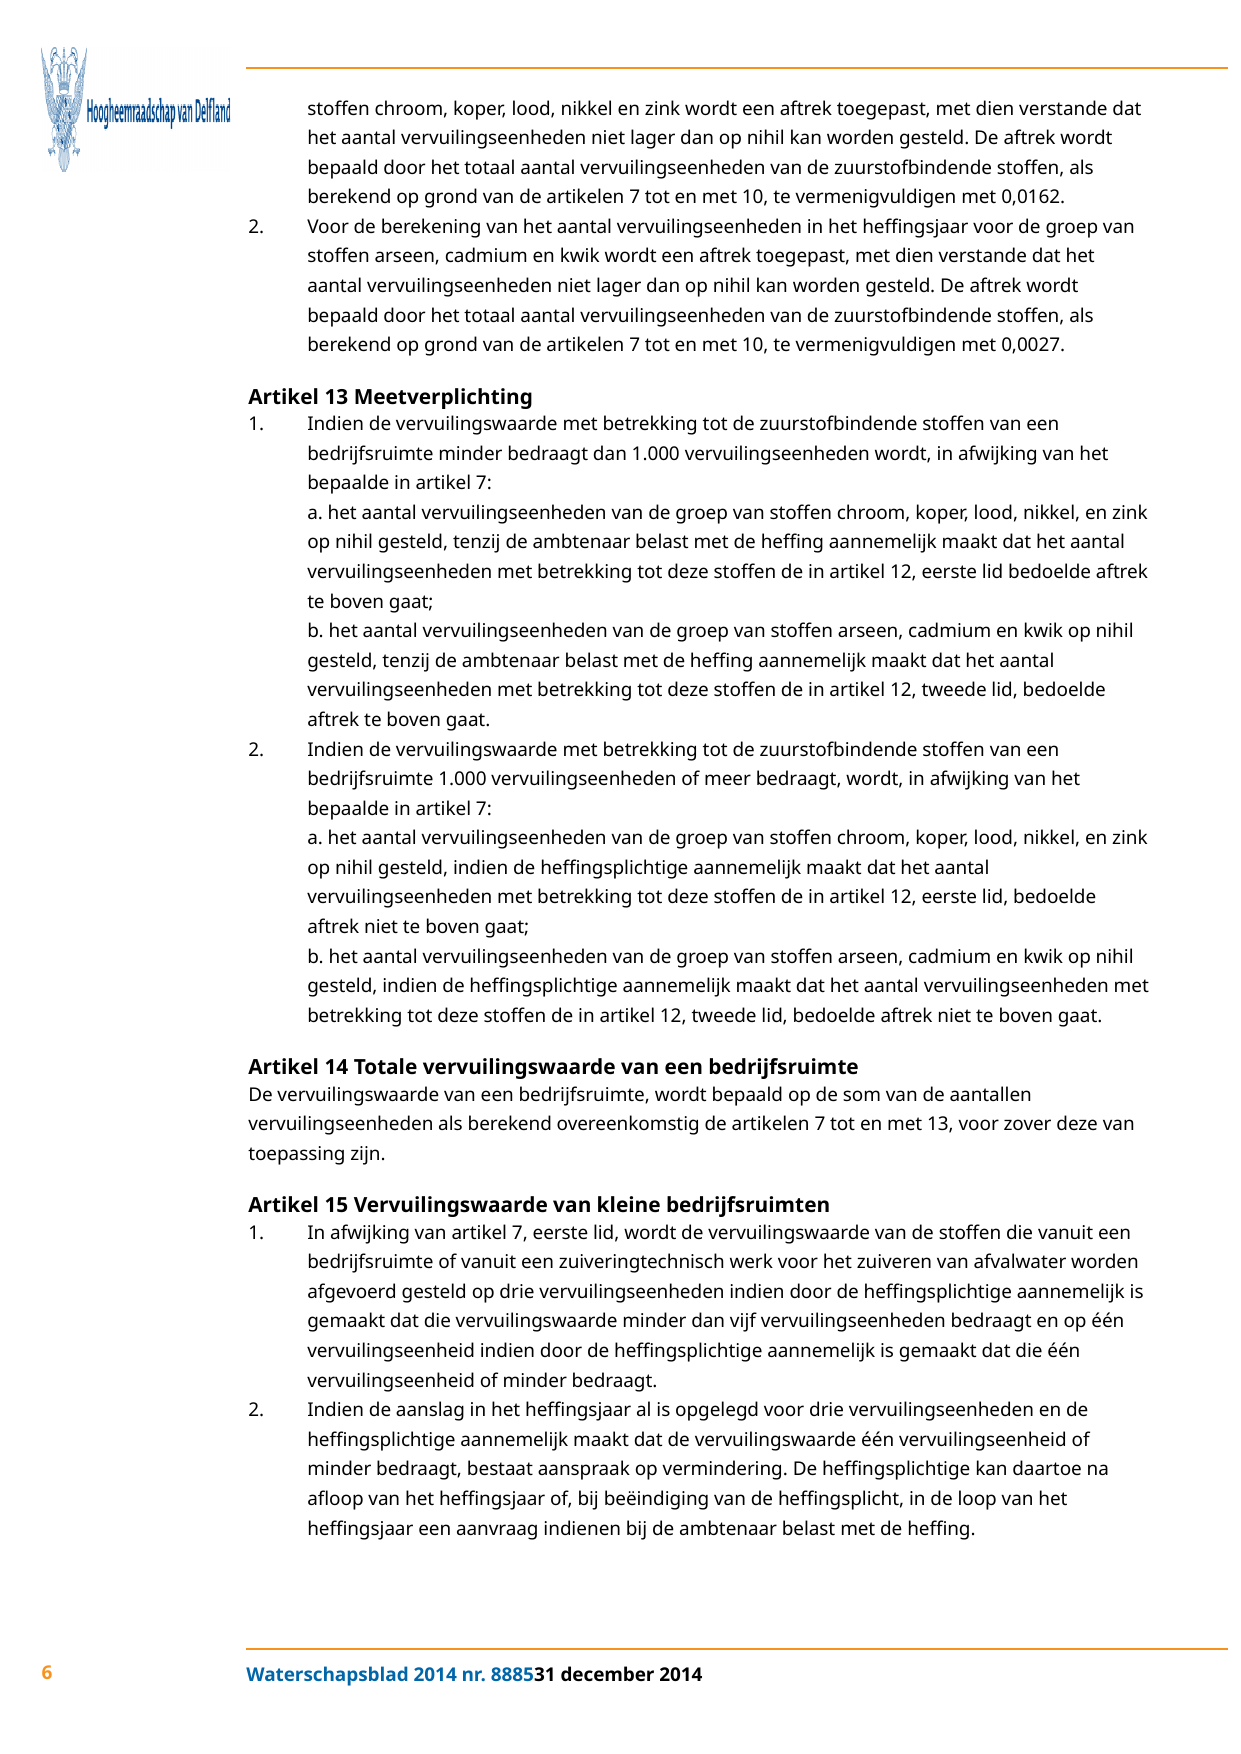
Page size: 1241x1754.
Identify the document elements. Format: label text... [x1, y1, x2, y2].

list stoffen chroom, koper, lood, nikkel en zink wordt een aftrek toegepast, met dien verstande dat het aantal vervuilingseenheden niet lager dan op nihil kan worden gesteld. De aftrek wordt bepaald door het totaal aantal vervuilingseenheden van de zuurstofbindende stoffen, als berekend op grond van de artikelen 7 tot en met 10, te vermenigvuldigen met 0,0162. [248, 95, 1152, 209]
list Indien de vervuilingswaarde met betrekking tot de zuurstofbindende stoffen van een bedrijfsruimte 1.000 vervuilingseenheden of meer bedraagt, wordt, in afwijking van het bepaalde in artikel 7: [248, 736, 1152, 821]
text De vervuilingswaarde van een bedrijfsruimte, wordt bepaald op de som van de aantallen vervuilingseenheden als berekend overeenkomstig de artikelen 7 tot en met 13, voor zover deze van toepassing zijn. [248, 1081, 1152, 1166]
list bedrijfsruimte minder bedraagt dan 1.000 vervuilingseenheden wordt, in afwijking van het bepaalde in artikel 7: [248, 440, 1152, 495]
list Indien de vervuilingswaarde met betrekking tot de zuurstofbindende stoffen van een [248, 410, 1152, 436]
list Indien de aanslag in het heffingsjaar al is opgelegd voor drie vervuilingseenheden en de heffingsplichtige aannemelijk maakt dat de vervuilingswaarde één vervuilingseenheid of minder bedraagt, bestaat aanspraak op vermindering. De heffingsplichtige kan daartoe na afloop van het heffingsjaar of, bij beëindiging van de heffingsplicht, in de loop van het heffingsjaar een aanvraag indienen bij de ambtenaar belast met de heffing. [248, 1396, 1152, 1540]
list In afwijking van artikel 7, eerste lid, wordt de vervuilingswaarde van de stoffen die vanuit een bedrijfsruimte of vanuit een zuiveringtechnisch werk voor het zuiveren van afvalwater worden afgevoerd gesteld op drie vervuilingseenheden indien door de heffingsplichtige aannemelijk is gemaakt dat die vervuilingswaarde minder dan vijf vervuilingseenheden bedraagt en op één vervuilingseenheid indien door de heffingsplichtige aannemelijk is gemaakt dat die één vervuilingseenheid of minder bedraagt. [248, 1219, 1152, 1392]
text Artikel 13 Meetverplichting [248, 382, 1152, 410]
picture [41, 47, 231, 172]
list b. het aantal vervuilingseenheden van de groep van stoffen arseen, cadmium en kwik op nihil gesteld, tenzij de ambtenaar belast met de heffing aannemelijk maakt dat het aantal vervuilingseenheden met betrekking tot deze stoffen de in artikel 12, tweede lid, bedoelde aftrek te boven gaat. [248, 617, 1152, 732]
list b. het aantal vervuilingseenheden van de groep van stoffen arseen, cadmium en kwik op nihil gesteld, indien de heffingsplichtige aannemelijk maakt dat het aantal vervuilingseenheden met betrekking tot deze stoffen de in artikel 12, tweede lid, bedoelde aftrek niet te boven gaat. [248, 943, 1152, 1028]
text Artikel 15 Vervuilingswaarde van kleine bedrijfsruimten [248, 1190, 1152, 1219]
text Artikel 14 Totale vervuilingswaarde van een bedrijfsruimte [248, 1052, 1152, 1081]
list a. het aantal vervuilingseenheden van de groep van stoffen chroom, koper, lood, nikkel, en zink op nihil gesteld, tenzij de ambtenaar belast met de heffing aannemelijk maakt dat het aantal vervuilingseenheden met betrekking tot deze stoffen de in artikel 12, eerste lid bedoelde aftrek te boven gaat; [248, 499, 1152, 613]
list Voor de berekening van het aantal vervuilingseenheden in het heffingsjaar voor de groep van stoffen arseen, cadmium en kwik wordt een aftrek toegepast, met dien verstande dat het aantal vervuilingseenheden niet lager dan op nihil kan worden gesteld. De aftrek wordt bepaald door het totaal aantal vervuilingseenheden van de zuurstofbindende stoffen, als berekend op grond van de artikelen 7 tot en met 10, te vermenigvuldigen met 0,0027. [248, 213, 1152, 357]
list a. het aantal vervuilingseenheden van de groep van stoffen chroom, koper, lood, nikkel, en zink op nihil gesteld, indien de heffingsplichtige aannemelijk maakt dat het aantal vervuilingseenheden met betrekking tot deze stoffen de in artikel 12, eerste lid, bedoelde aftrek niet te boven gaat; [248, 824, 1152, 939]
